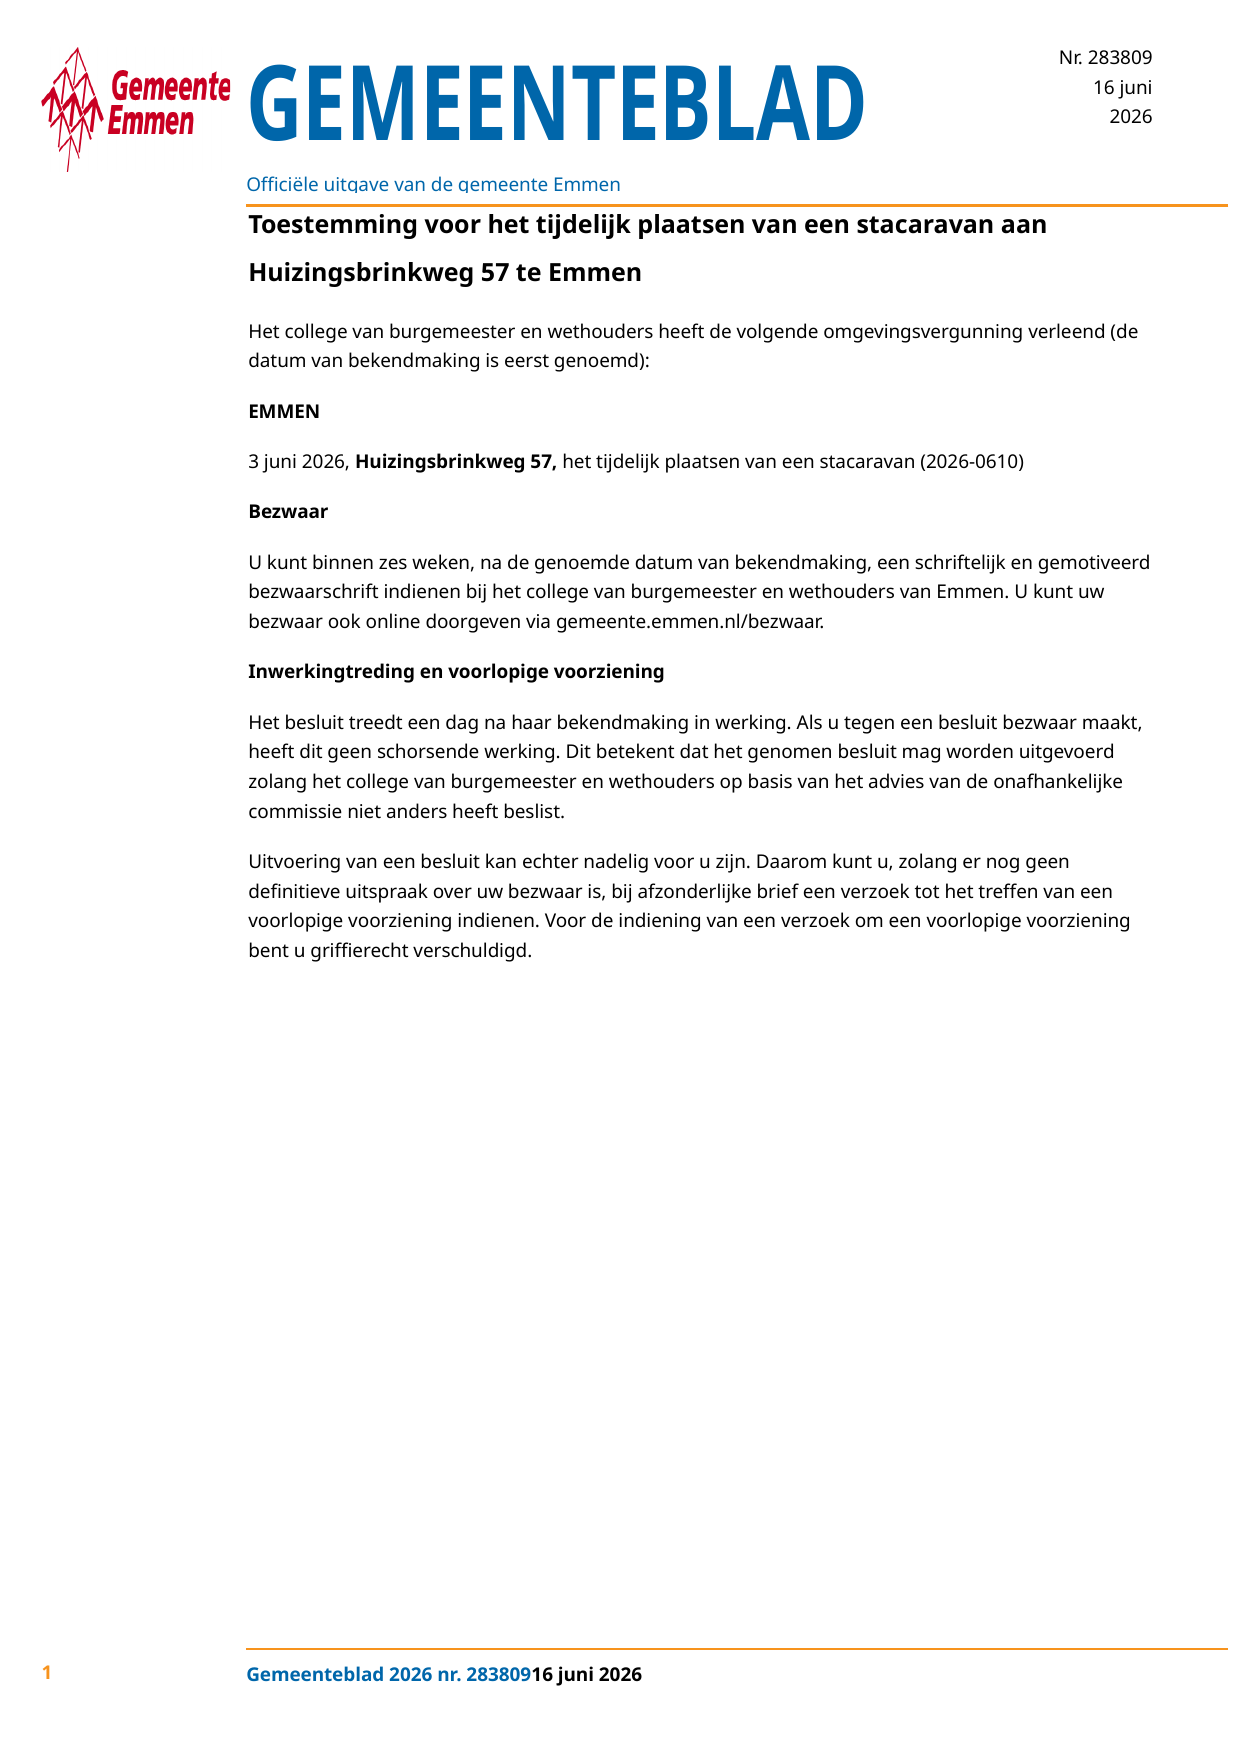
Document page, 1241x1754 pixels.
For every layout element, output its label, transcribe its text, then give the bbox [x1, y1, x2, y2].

text U kunt binnen zes weken, na de genoemde datum van bekendmaking, een schriftelijk en gemotiveerd bezwaarschrift indienen bij het college van burgemeester en wethouders van Emmen. U kunt uw bezwaar ook online doorgeven via gemeente.emmen.nl/bezwaar. [248, 549, 1152, 634]
text Inwerkingtreding en voorlopige voorziening [248, 659, 1152, 684]
text Het besluit treedt een dag na haar bekendmaking in werking. Als u tegen een besluit bezwaar maakt, heeft dit geen schorsende werking. Dit betekent dat het genomen besluit mag worden uitgevoerd zolang het college van burgemeester en wethouders op basis van het advies van de onafhankelijke commissie niet anders heeft beslist. [248, 709, 1152, 824]
text Uitvoering van een besluit kan echter nadelig voor u zijn. Daarom kunt u, zolang er nog geen definitieve uitspraak over uw bezwaar is, bij afzonderlijke brief een verzoek tot het treffen van een voorlopige voorziening indienen. Voor de indiening van een verzoek om een voorlopige voorziening bent u griffierecht verschuldigd. [248, 848, 1152, 963]
text Bezwaar [248, 499, 1152, 524]
text Toestemming voor het tijdelijk plaatsen van een stacaravan aan Huizingsbrinkweg 57 te Emmen [248, 207, 1152, 288]
text Het college van burgemeester en wethouders heeft de volgende omgevingsvergunning verleend (de datum van bekendmaking is eerst genoemd): [248, 318, 1152, 373]
text 3 juni 2026, Huizingsbrinkweg 57, het tijdelijk plaatsen van een stacaravan (2026-0610) [248, 448, 1152, 474]
picture [41, 47, 231, 172]
text EMMEN [248, 398, 1152, 424]
